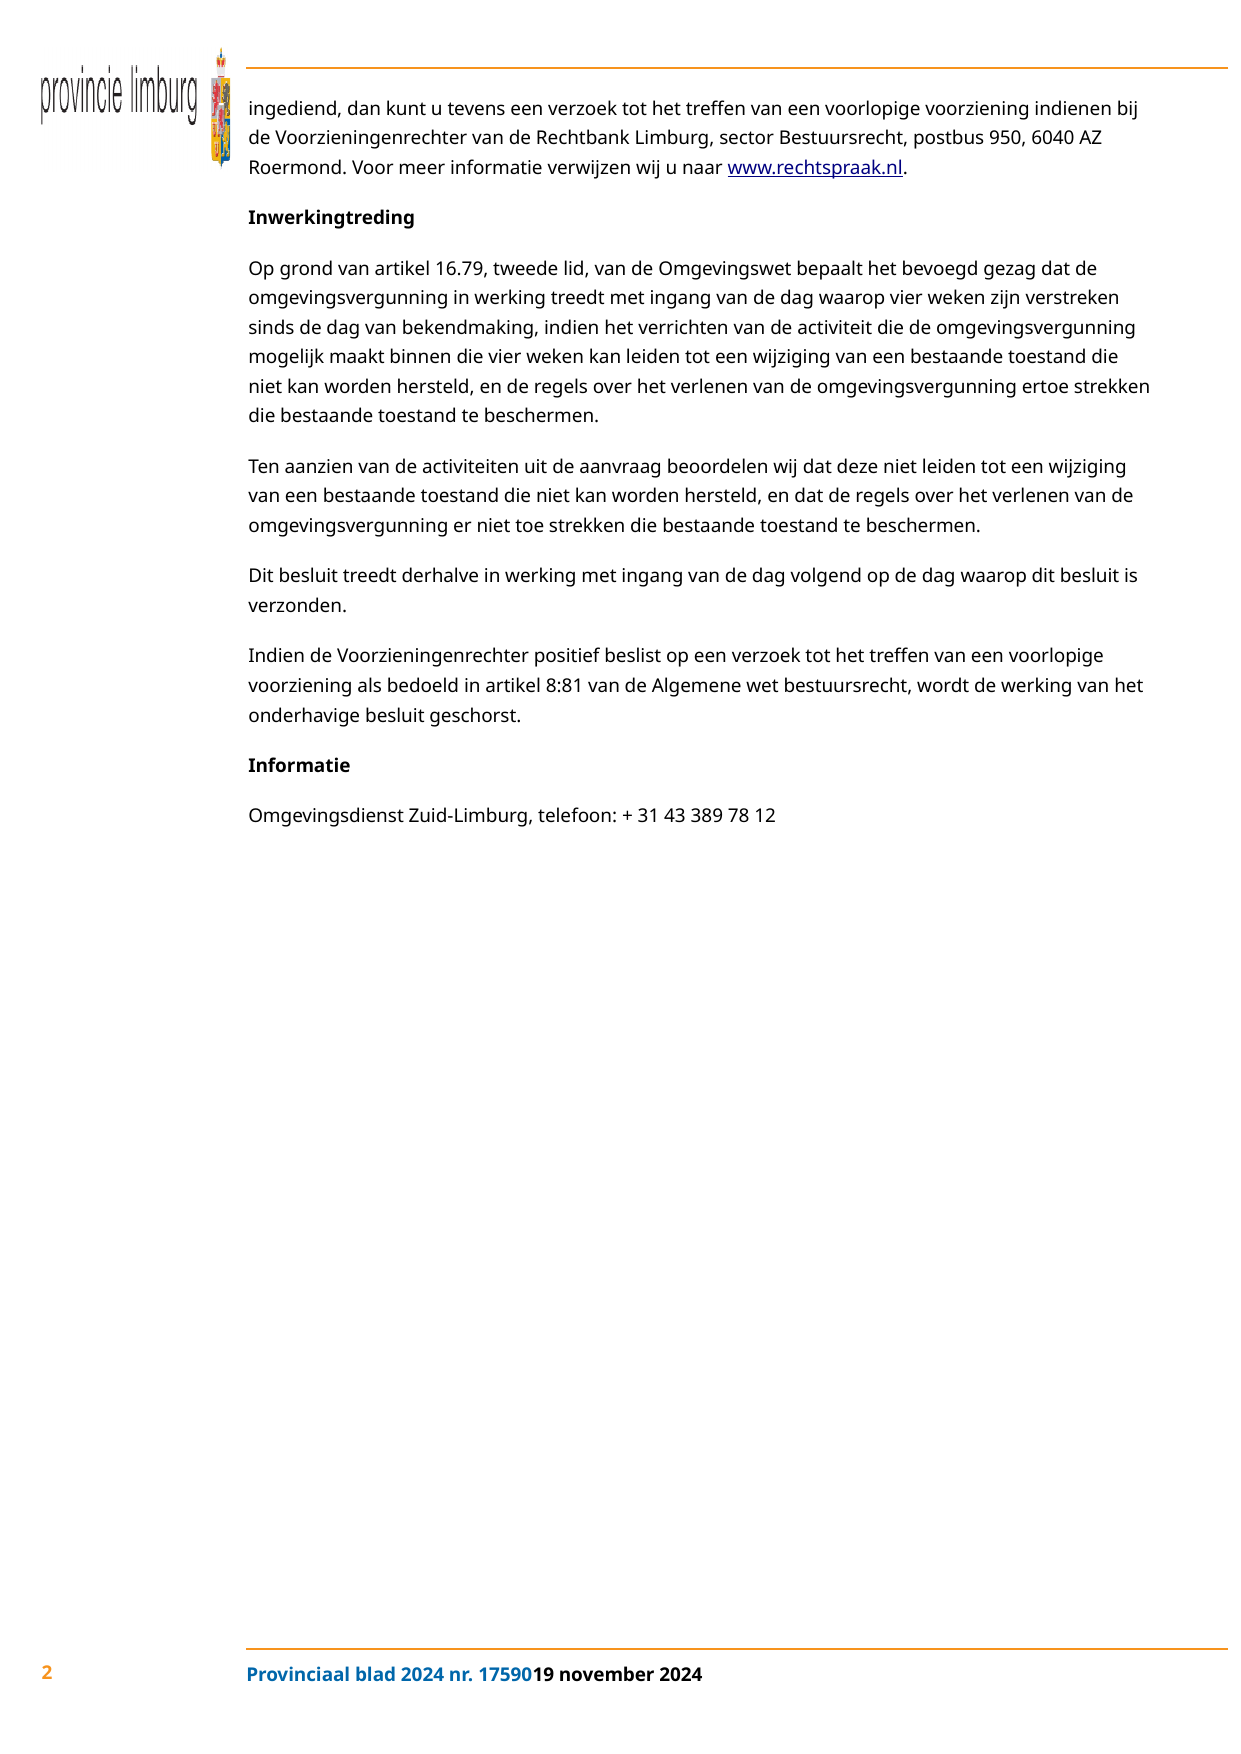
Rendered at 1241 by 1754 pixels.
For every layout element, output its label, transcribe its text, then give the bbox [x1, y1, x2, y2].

picture [41, 47, 231, 172]
text Informatie [248, 752, 1152, 778]
text Inwerkingtreding [248, 204, 1152, 230]
text Ten aanzien van de activiteiten uit de aanvraag beoordelen wij dat deze niet leiden tot een wijziging van een bestaande toestand die niet kan worden hersteld, en dat de regels over het verlenen van de omgevingsvergunning er niet toe strekken die bestaande toestand te beschermen. [248, 453, 1152, 538]
text Op grond van artikel 16.79, tweede lid, van de Omgevingswet bepaalt het bevoegd gezag dat de omgevingsvergunning in werking treedt met ingang van de dag waarop vier weken zijn verstreken sinds de dag van bekendmaking, indien het verrichten van de activiteit die de omgevingsvergunning mogelijk maakt binnen die vier weken kan leiden tot een wijziging van een bestaande toestand die niet kan worden hersteld, en de regels over het verlenen van de omgevingsvergunning ertoe strekken die bestaande toestand te beschermen. [248, 255, 1152, 428]
text Dit besluit treedt derhalve in werking met ingang van de dag volgend op de dag waarop dit besluit is verzonden. [248, 563, 1152, 618]
text Omgevingsdienst Zuid-Limburg, telefoon: + 31 43 389 78 12 [248, 803, 1152, 828]
text Indien de Voorzieningenrechter positief beslist op een verzoek tot het treffen van een voorlopige voorziening als bedoeld in artikel 8:81 van de Algemene wet bestuursrecht, wordt de werking van het onderhavige besluit geschorst. [248, 643, 1152, 728]
text ingediend, dan kunt u tevens een verzoek tot het treffen van een voorlopige voorziening indienen bij de Voorzieningenrechter van de Rechtbank Limburg, sector Bestuursrecht, postbus 950, 6040 AZ Roermond. Voor meer informatie verwijzen wij u naar www.rechtspraak.nl. [248, 95, 1152, 180]
